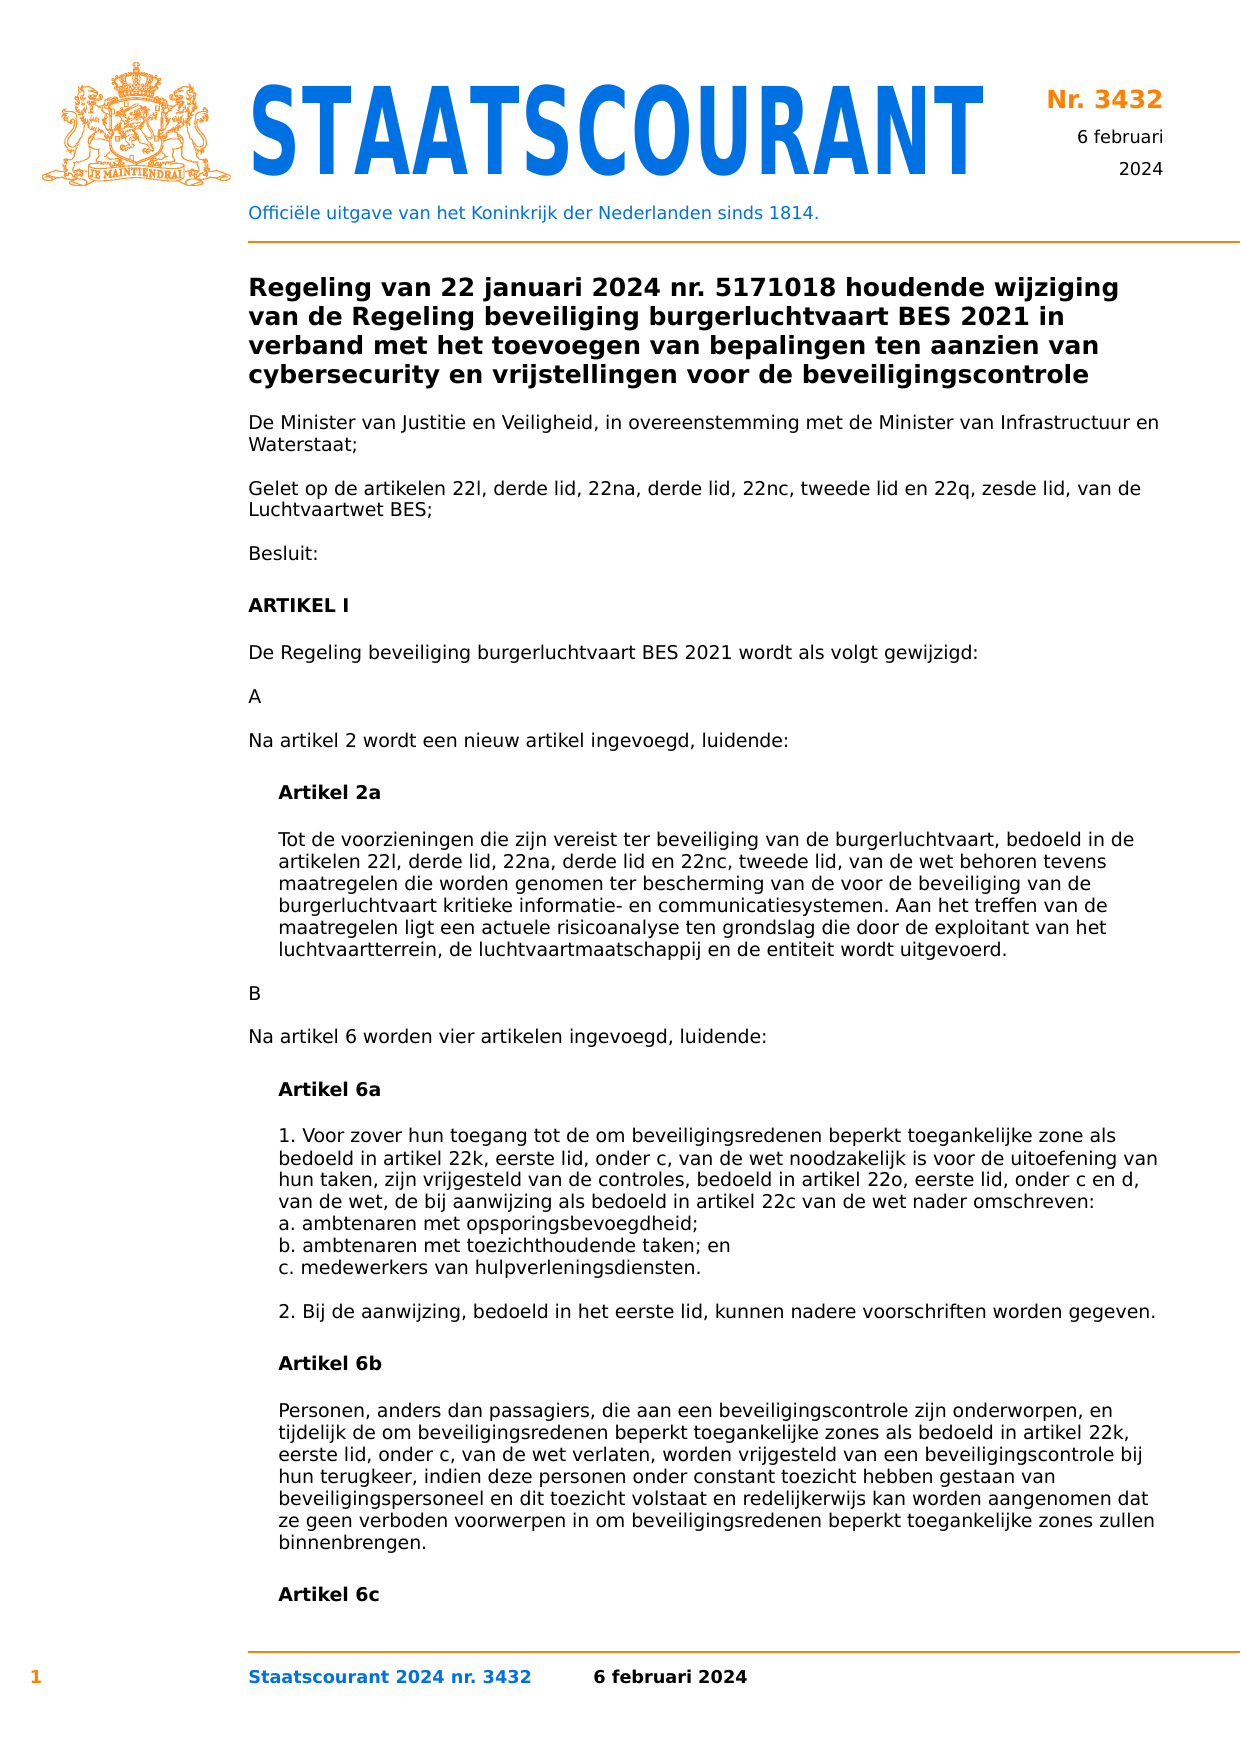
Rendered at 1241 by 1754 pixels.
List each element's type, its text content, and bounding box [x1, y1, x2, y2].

table_header [25, 62, 248, 241]
text b. ambtenaren met toezichthoudende taken; en [278, 1235, 1163, 1257]
text Personen, anders dan passagiers, die aan een beveiligingscontrole zijn onderworpen, en tijdelijk de om beveiligingsredenen beperkt toegankelijke zones als bedoeld in artikel 22k, eerste lid, onder c, van de wet verlaten, worden vrijgesteld van een beveiligingscontrole bij hun terugkeer, indien deze personen onder constant toezicht hebben gestaan van beveiligingspersoneel en dit toezicht volstaat en redelijkerwijs kan worden aangenomen dat ze geen verboden voorwerpen in om beveiligingsredenen beperkt toegankelijke zones zullen binnenbrengen. [278, 1400, 1163, 1554]
subtitle Regeling van 22 januari 2024 nr. 5171018 houdende wijziging van de Regeling beveiliging burgerluchtvaart BES 2021 in verband met het toevoegen van bepalingen ten aanzien van cybersecurity en vrijstellingen voor de beveiligingscontrole [248, 273, 1163, 390]
text A [248, 686, 1163, 708]
text De Regeling beveiliging burgerluchtvaart BES 2021 wordt als volgt gewijzigd: [248, 642, 1163, 664]
subtitle ARTIKEL I [248, 595, 1163, 617]
table_cell Officiële uitgave van het Koninkrijk der Nederlanden sinds 1814. [248, 203, 1240, 241]
table_header STAATSCOURANT [248, 62, 998, 203]
subtitle Artikel 6c [278, 1584, 1163, 1606]
text 1. Voor zover hun toegang tot de om beveiligingsredenen beperkt toegankelijke zone als bedoeld in artikel 22k, eerste lid, onder c, van de wet noodzakelijk is voor de uitoefening van hun taken, zijn vrijgesteld van de controles, bedoeld in artikel 22o, eerste lid, onder c en d, van de wet, de bij aanwijzing als bedoeld in artikel 22c van de wet nader omschreven: [278, 1125, 1163, 1213]
table_cell 2024 [998, 153, 1240, 203]
text Tot de voorzieningen die zijn vereist ter beveiliging van de burgerluchtvaart, bedoeld in de artikelen 22l, derde lid, 22na, derde lid en 22nc, tweede lid, van de wet behoren tevens maatregelen die worden genomen ter bescherming van de voor de beveiliging van de burgerluchtvaart kritieke informatie- en communicatiesystemen. Aan het treffen van de maatregelen ligt een actuele risicoanalyse ten grondslag die door de exploitant van het luchtvaartterrein, de luchtvaartmaatschappij en de entiteit wordt uitgevoerd. [278, 829, 1163, 961]
text a. ambtenaren met opsporingsbevoegdheid; [278, 1213, 1163, 1235]
subtitle Artikel 6b [278, 1353, 1163, 1375]
table_cell 6 februari [998, 121, 1240, 153]
text 2. Bij de aanwijzing, bedoeld in het eerste lid, kunnen nadere voorschriften worden gegeven. [278, 1301, 1163, 1323]
text Na artikel 2 wordt een nieuw artikel ingevoegd, luidende: [248, 730, 1163, 752]
text Na artikel 6 worden vier artikelen ingevoegd, luidende: [248, 1026, 1163, 1048]
subtitle Artikel 6a [278, 1078, 1163, 1100]
text c. medewerkers van hulpverleningsdiensten. [278, 1257, 1163, 1279]
text Besluit: [248, 543, 1163, 565]
picture [41, 62, 231, 186]
table_header Nr. 3432 [998, 62, 1240, 121]
text Gelet op de artikelen 22l, derde lid, 22na, derde lid, 22nc, tweede lid en 22q, zesde lid, van de Luchtvaartwet BES; [248, 477, 1163, 521]
subtitle Artikel 2a [278, 782, 1163, 804]
text B [248, 983, 1163, 1004]
text De Minister van Justitie en Veiligheid, in overeenstemming met de Minister van Infrastructuur en Waterstaat; [248, 412, 1163, 456]
